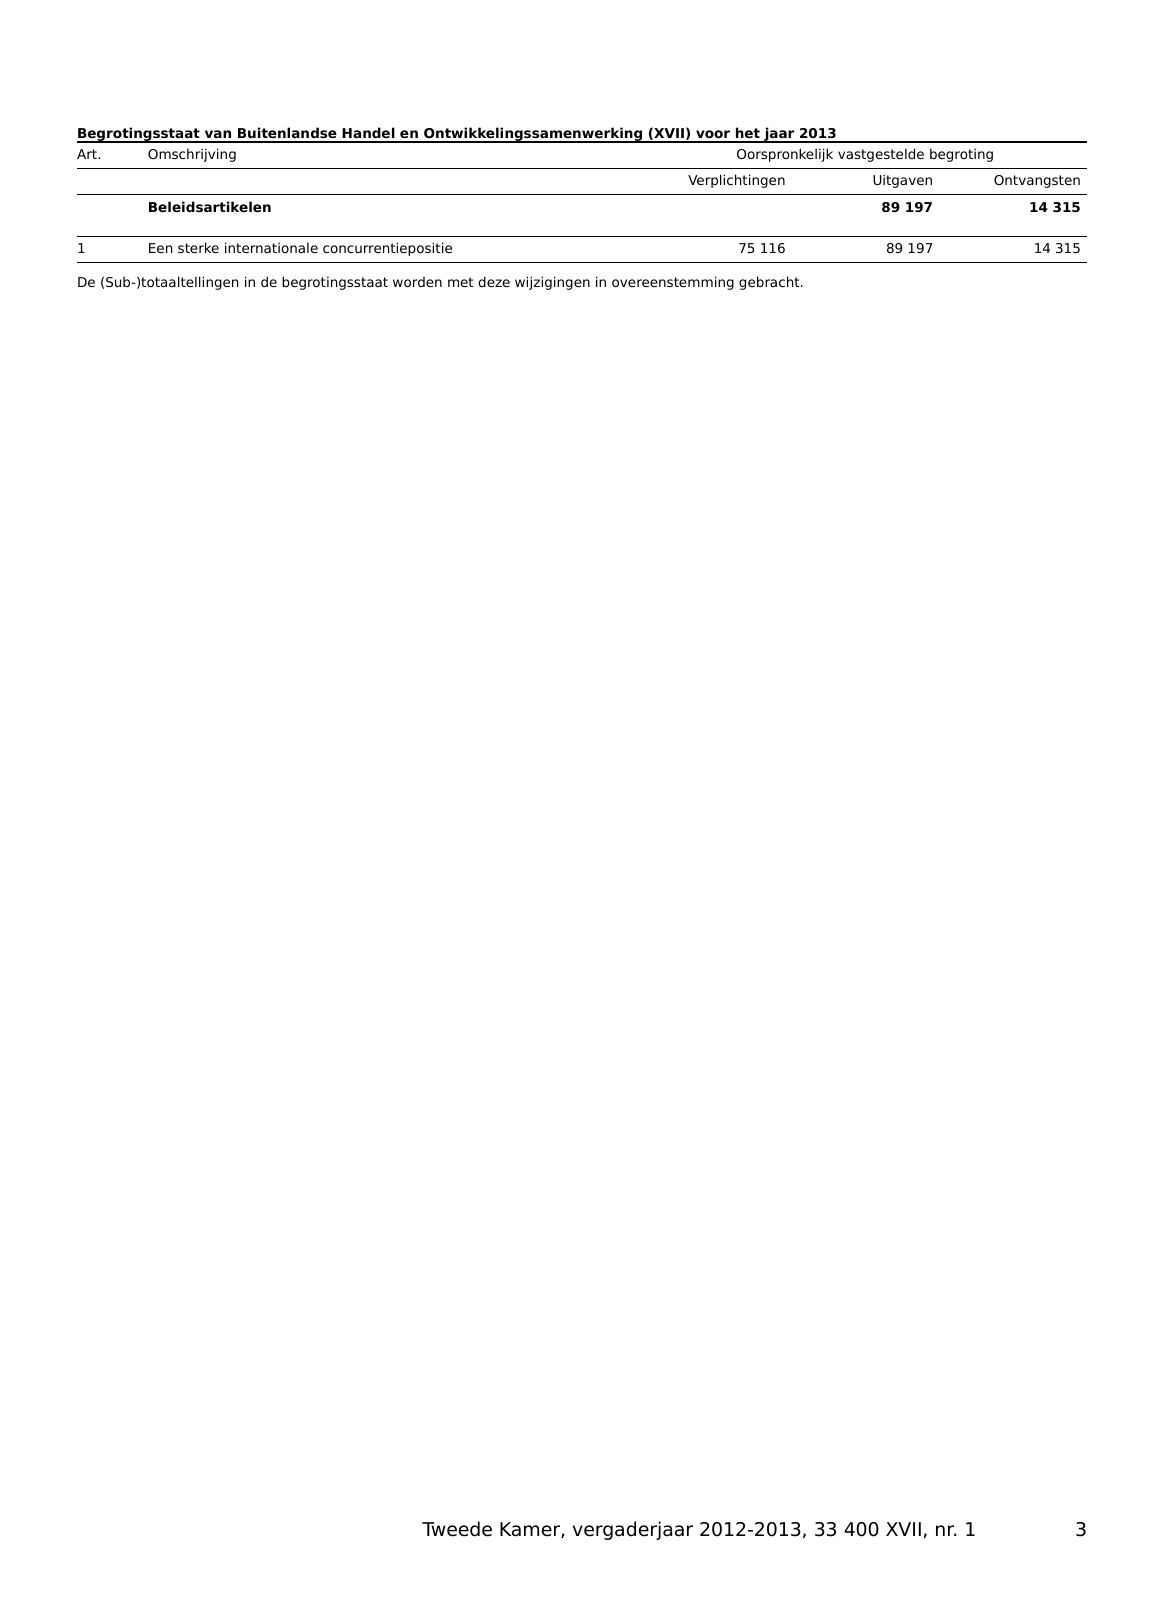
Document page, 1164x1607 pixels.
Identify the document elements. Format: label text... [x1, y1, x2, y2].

table_cell 14 315 [939, 237, 1087, 262]
table_cell Een sterke internationale concurrentiepositie [142, 237, 644, 262]
table_cell [77, 195, 142, 215]
table_cell [644, 195, 791, 215]
table_cell [77, 169, 142, 194]
table_cell Uitgaven [791, 169, 939, 194]
table_cell Ontvangsten [939, 169, 1087, 194]
table_cell Verplichtingen [644, 169, 791, 194]
table_cell [939, 215, 1087, 236]
table_cell 1 [77, 237, 142, 262]
table_cell [77, 215, 142, 236]
table_cell De (Sub-)totaaltellingen in de begrotingsstaat worden met deze wijzigingen in overeenstemming gebracht. [77, 263, 1087, 290]
table_header Begrotingsstaat van Buitenlandse Handel en Ontwikkelingssamenwerking (XVII) voor het jaar 2013 [77, 126, 1087, 141]
table_cell 89 197 [791, 195, 939, 215]
table_cell 89 197 [791, 237, 939, 262]
table_cell Oorspronkelijk vastgestelde begroting [644, 143, 1087, 167]
table_cell 75 116 [644, 237, 791, 262]
table_cell [142, 215, 644, 236]
table_cell [142, 169, 644, 194]
table_cell 14 315 [939, 195, 1087, 215]
table_cell Beleidsartikelen [142, 195, 644, 215]
table_cell Art. [77, 143, 142, 167]
table_cell Omschrijving [142, 143, 644, 167]
table_cell [791, 215, 939, 236]
table_cell [644, 215, 791, 236]
